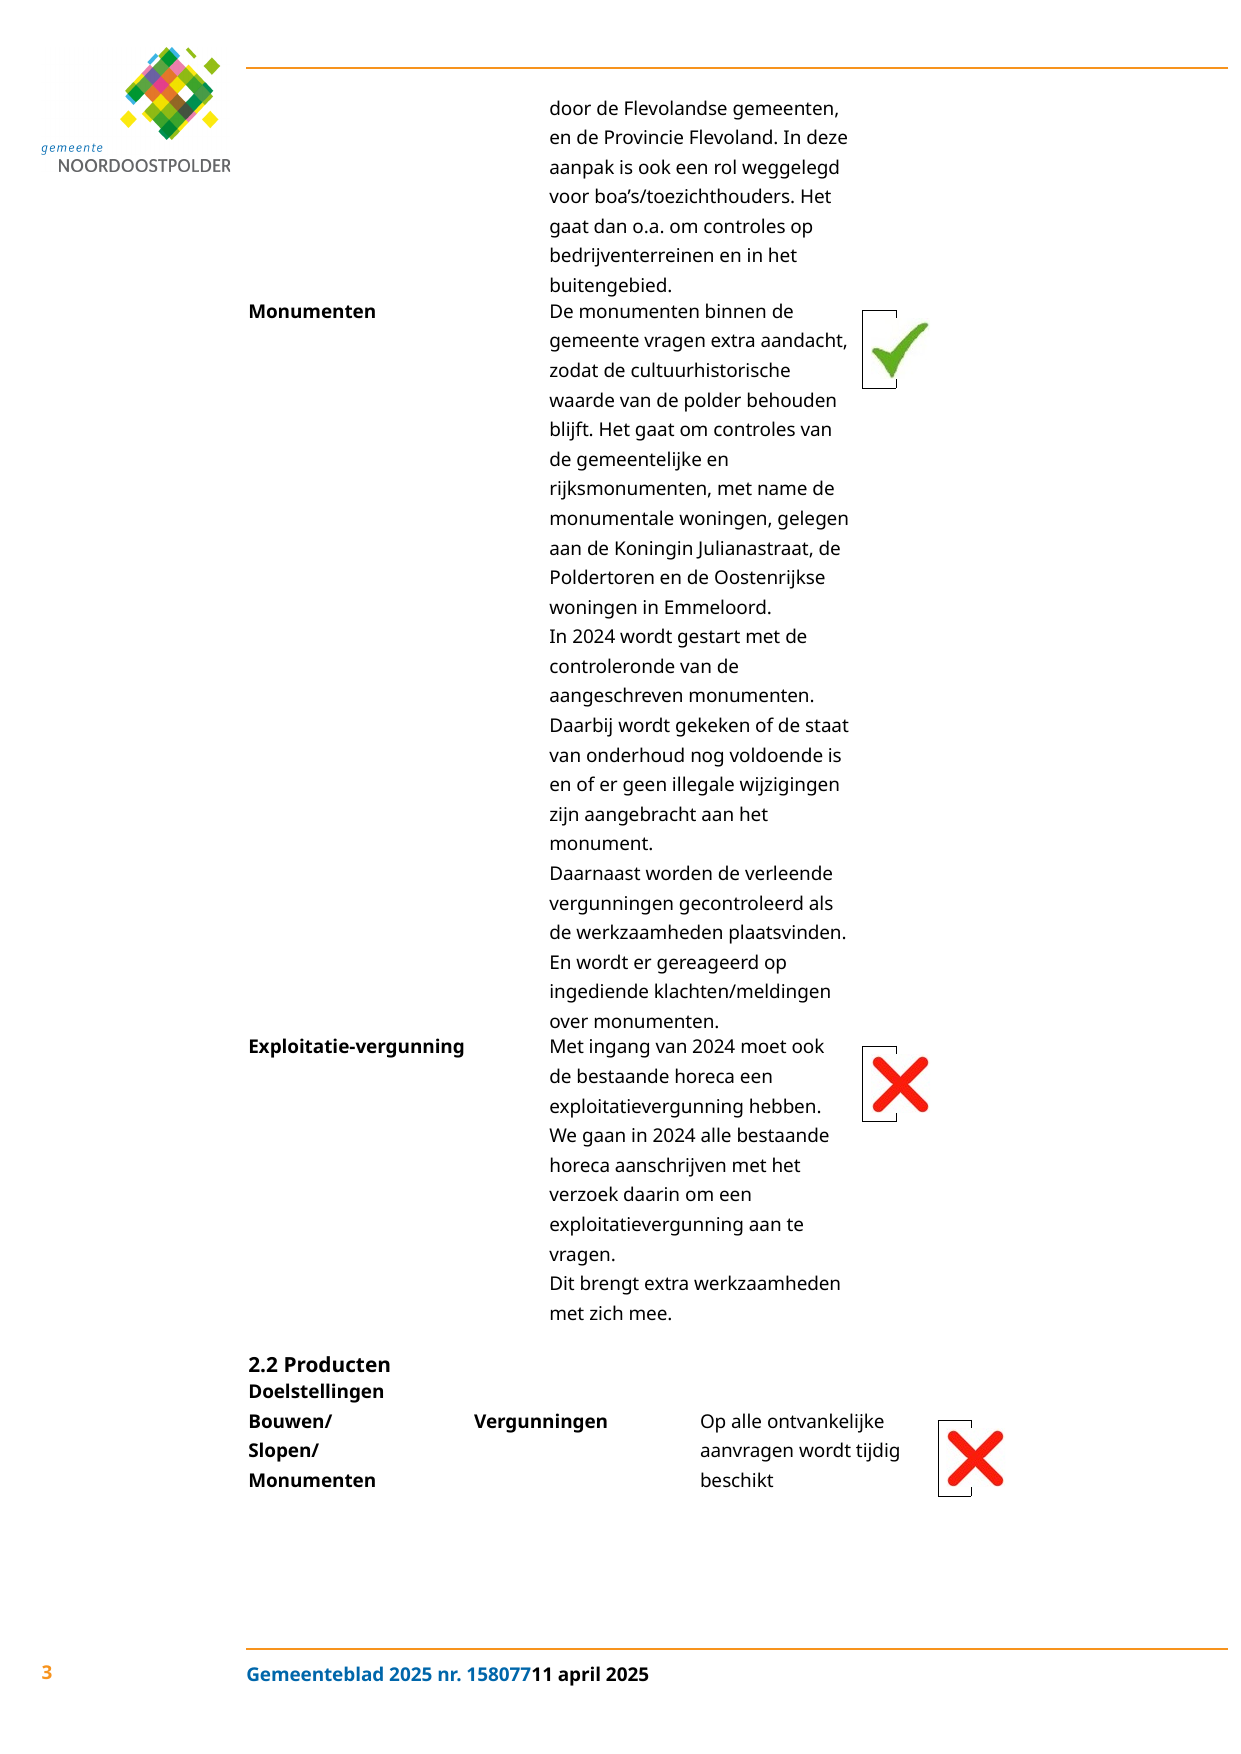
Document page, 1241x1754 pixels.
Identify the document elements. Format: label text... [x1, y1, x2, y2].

table_cell [248, 95, 549, 298]
table_cell [863, 1055, 871, 1112]
table_cell [850, 379, 1152, 1034]
table_cell Monumenten [248, 298, 549, 1034]
table_header [926, 1408, 1152, 1513]
picture [871, 318, 931, 379]
picture [41, 47, 231, 172]
table_header Bouwen/ Slopen/ Monumenten [248, 1408, 474, 1513]
table_cell [931, 1055, 1152, 1112]
table_cell [863, 1047, 896, 1054]
table_cell [850, 1034, 1152, 1054]
table_cell [850, 1113, 1152, 1326]
table_cell De monumenten binnen de gemeente vragen extra aandacht, zodat de cultuurhistorische waarde van de polder behouden blijft. Het gaat om controles van de gemeentelijke en rijksmonumenten, met name de monumentale woningen, gelegen aan de Koningin Julianastraat, de Poldertoren en de Oostenrijkse woningen in Emmeloord. In 2024 wordt gestart met de controleronde van de aangeschreven monumenten. Daarbij wordt gekeken of de staat van onderhoud nog voldoende is en of er geen illegale wijzigingen zijn aangebracht aan het monument. Daarnaast worden de verleende vergunningen gecontroleerd als de werkzaamheden plaatsvinden. En wordt er gereageerd op ingediende klachten/meldingen over monumenten. [549, 298, 850, 1034]
table_cell door de Flevolandse gemeenten, en de Provincie Flevoland. In deze aanpak is ook een rol weggelegd voor boa’s/toezichthouders. Het gaat dan o.a. om controles op bedrijventerreinen en in het buitengebied. [549, 95, 850, 298]
text Doelstellingen [248, 1378, 1152, 1404]
table_cell Met ingang van 2024 moet ook de bestaande horeca een exploitatievergunning hebben. We gaan in 2024 alle bestaande horeca aanschrijven met het verzoek daarin om een exploitatievergunning aan te vragen. Dit brengt extra werkzaamheden met zich mee. [549, 1034, 850, 1326]
picture [946, 1428, 1006, 1487]
picture [871, 1054, 931, 1113]
table_cell [850, 1055, 862, 1112]
table_header Op alle ontvankelijke aanvragen wordt tijdig beschikt [700, 1408, 926, 1513]
table_cell Exploitatie-vergunning [248, 1034, 549, 1326]
table_cell [863, 1113, 896, 1121]
text 2.2 Producten [248, 1350, 1152, 1378]
table_cell [850, 95, 1152, 298]
table_cell [850, 298, 1152, 378]
table_cell [863, 311, 896, 378]
table_header Vergunningen [474, 1408, 700, 1513]
